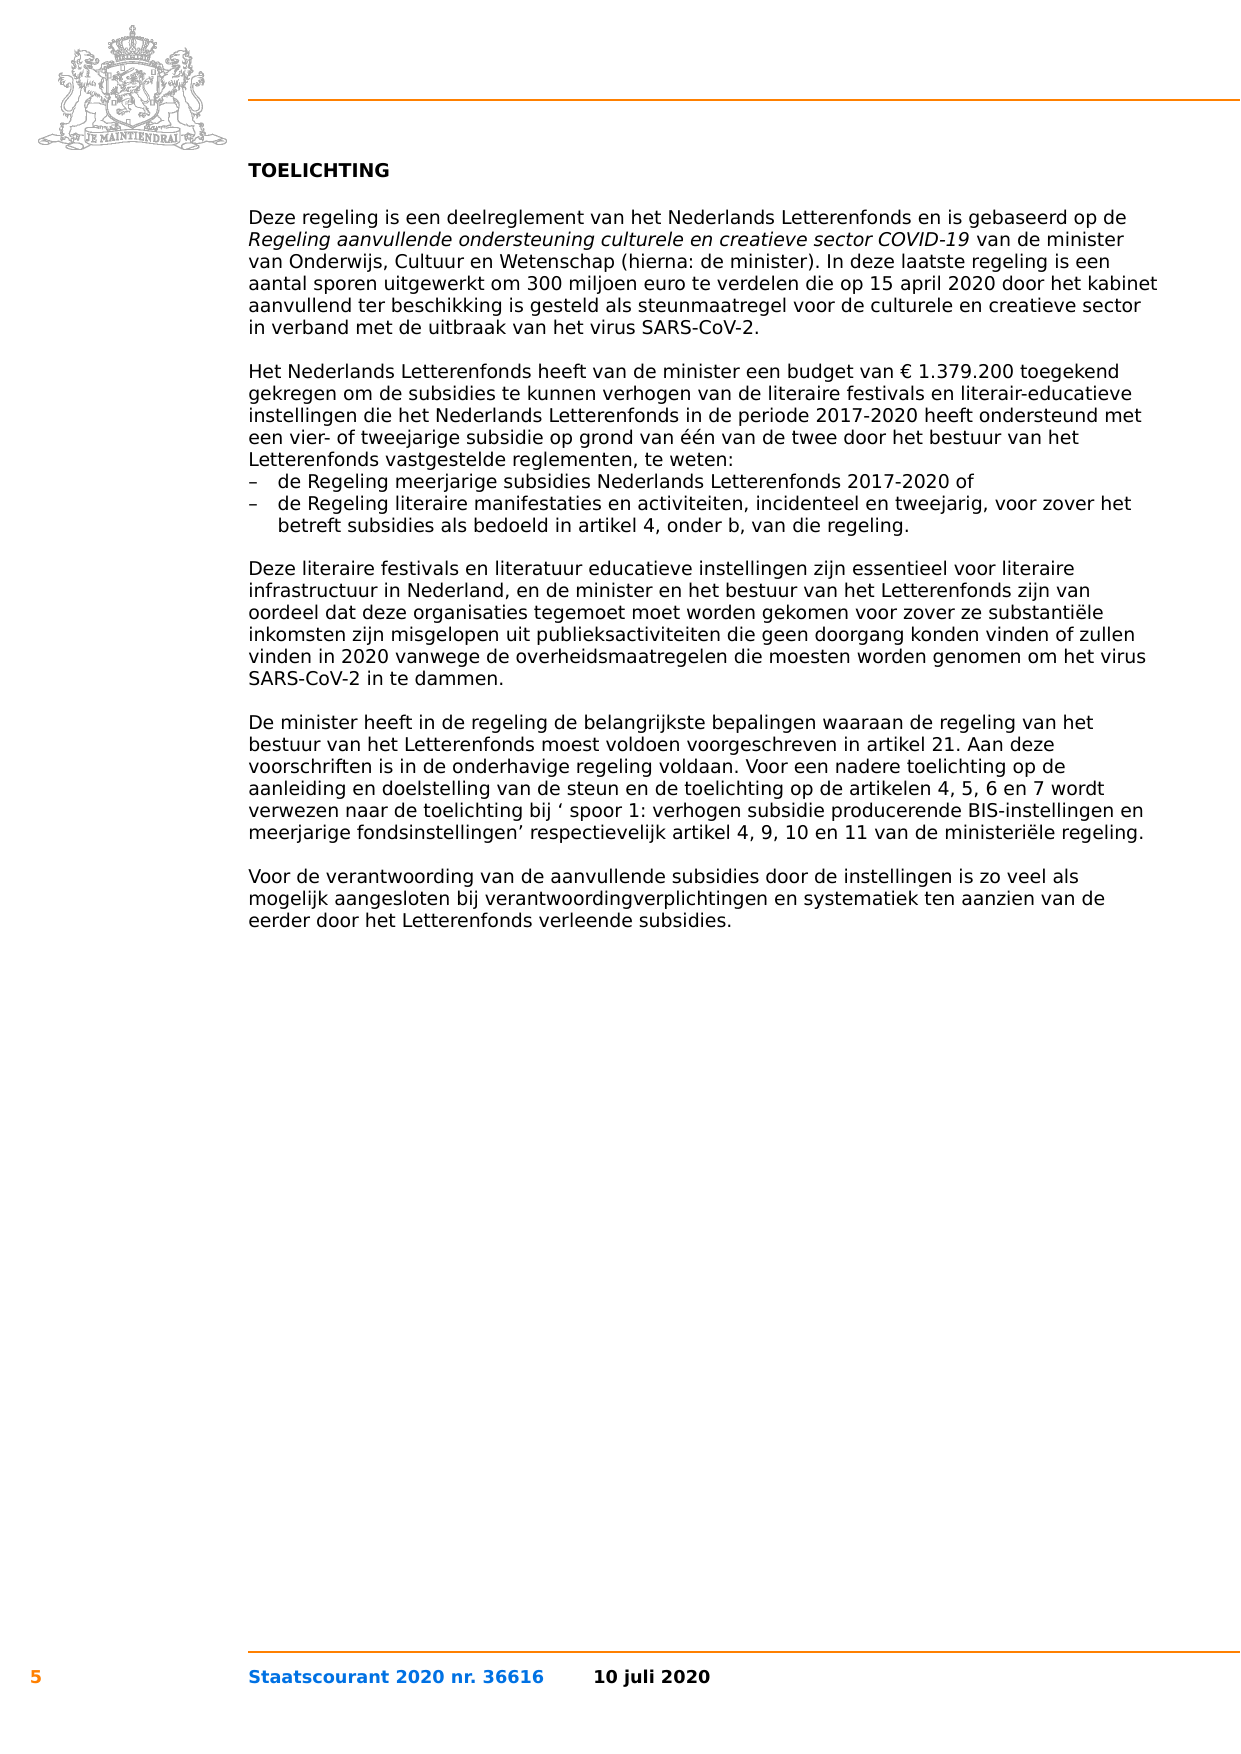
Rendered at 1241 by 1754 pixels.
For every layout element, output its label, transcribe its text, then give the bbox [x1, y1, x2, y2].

text Deze regeling is een deelreglement van het Nederlands Letterenfonds en is gebaseerd op de Regeling aanvullende ondersteuning culturele en creatieve sector COVID-19 van de minister van Onderwijs, Cultuur en Wetenschap (hierna: de minister). In deze laatste regeling is een aantal sporen uitgewerkt om 300 miljoen euro te verdelen die op 15 april 2020 door het kabinet aanvullend ter beschikking is gesteld als steunmaatregel voor de culturele en creatieve sector in verband met de uitbraak van het virus SARS-CoV-2. [248, 207, 1163, 339]
text De minister heeft in de regeling de belangrijkste bepalingen waaraan de regeling van het bestuur van het Letterenfonds moest voldoen voorgeschreven in artikel 21. Aan deze voorschriften is in de onderhavige regeling voldaan. Voor een nadere toelichting op de aanleiding en doelstelling van de steun en de toelichting op de artikelen 4, 5, 6 en 7 wordt verwezen naar de toelichting bij ‘ spoor 1: verhogen subsidie producerende BIS-instellingen en meerjarige fondsinstellingen’ respectievelijk artikel 4, 9, 10 en 11 van de ministeriële regeling. [248, 712, 1163, 844]
subtitle TOELICHTING [248, 160, 1163, 182]
picture [38, 25, 227, 150]
text – de Regeling literaire manifestaties en activiteiten, incidenteel en tweejarig, voor zover het betreft subsidies als bedoeld in artikel 4, onder b, van die regeling. [248, 492, 1163, 536]
text – de Regeling meerjarige subsidies Nederlands Letterenfonds 2017-2020 of [248, 471, 1163, 492]
text Voor de verantwoording van de aanvullende subsidies door de instellingen is zo veel als mogelijk aangesloten bij verantwoordingverplichtingen en systematiek ten aanzien van de eerder door het Letterenfonds verleende subsidies. [248, 866, 1163, 932]
text Deze literaire festivals en literatuur educatieve instellingen zijn essentieel voor literaire infrastructuur in Nederland, en de minister en het bestuur van het Letterenfonds zijn van oordeel dat deze organisaties tegemoet moet worden gekomen voor zover ze substantiële inkomsten zijn misgelopen uit publieksactiviteiten die geen doorgang konden vinden of zullen vinden in 2020 vanwege de overheidsmaatregelen die moesten worden genomen om het virus SARS-CoV-2 in te dammen. [248, 558, 1163, 690]
text Het Nederlands Letterenfonds heeft van de minister een budget van € 1.379.200 toegekend gekregen om de subsidies te kunnen verhogen van de literaire festivals en literair-educatieve instellingen die het Nederlands Letterenfonds in de periode 2017-2020 heeft ondersteund met een vier- of tweejarige subsidie op grond van één van de twee door het bestuur van het Letterenfonds vastgestelde reglementen, te weten: [248, 361, 1163, 471]
